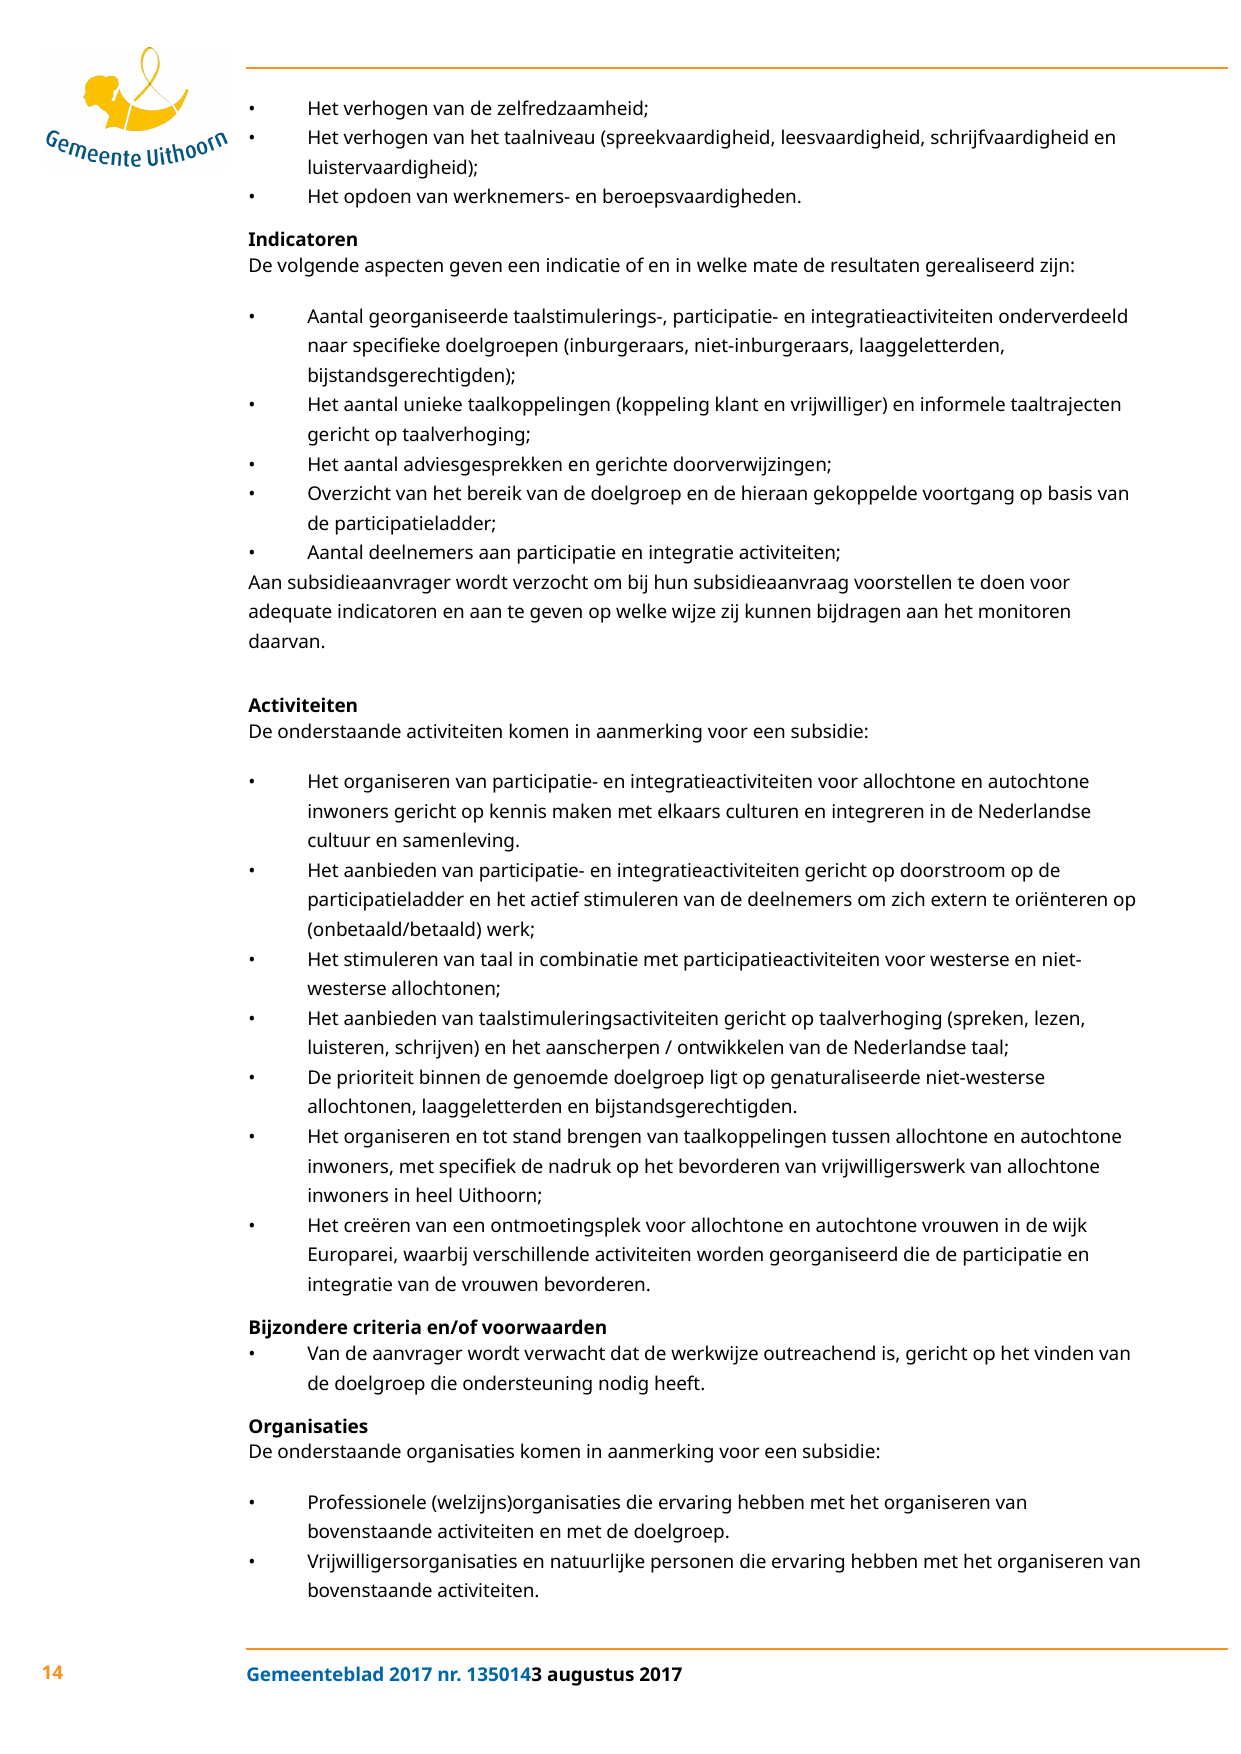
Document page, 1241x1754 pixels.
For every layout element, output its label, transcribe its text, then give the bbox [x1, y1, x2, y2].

text Organisaties [248, 1413, 1152, 1438]
list Professionele (welzijns)organisaties die ervaring hebben met het organiseren van bovenstaande activiteiten en met de doelgroep. [248, 1489, 1152, 1544]
list Het aanbieden van taalstimuleringsactiviteiten gericht op taalverhoging (spreken, lezen, luisteren, schrijven) en het aanscherpen / ontwikkelen van de Nederlandse taal; [248, 1005, 1152, 1060]
text Indicatoren [248, 227, 1152, 252]
list Het creëren van een ontmoetingsplek voor allochtone en autochtone vrouwen in de wijk Europarei, waarbij verschillende activiteiten worden georganiseerd die de participatie en integratie van de vrouwen bevorderen. [248, 1212, 1152, 1297]
text Bijzondere criteria en/of voorwaarden [248, 1314, 1152, 1340]
list Het organiseren van participatie- en integratieactiviteiten voor allochtone en autochtone inwoners gericht op kennis maken met elkaars culturen en integreren in de Nederlandse cultuur en samenleving. [248, 768, 1152, 853]
text De volgende aspecten geven een indicatie of en in welke mate de resultaten gerealiseerd zijn: [248, 252, 1152, 278]
list Vrijwilligersorganisaties en natuurlijke personen die ervaring hebben met het organiseren van bovenstaande activiteiten. [248, 1548, 1152, 1603]
text Aan subsidieaanvrager wordt verzocht om bij hun subsidieaanvraag voorstellen te doen voor adequate indicatoren en aan te geven op welke wijze zij kunnen bijdragen aan het monitoren daarvan. [248, 569, 1152, 654]
text Activiteiten [248, 692, 1152, 718]
list Het verhogen van het taalniveau (spreekvaardigheid, leesvaardigheid, schrijfvaardigheid en luistervaardigheid); [248, 124, 1152, 180]
list Het aanbieden van participatie- en integratieactiviteiten gericht op doorstroom op de participatieladder en het actief stimuleren van de deelnemers om zich extern te oriënteren op (onbetaald/betaald) werk; [248, 857, 1152, 942]
list Het organiseren en tot stand brengen van taalkoppelingen tussen allochtone en autochtone inwoners, met specifiek de nadruk op het bevorderen van vrijwilligerswerk van allochtone inwoners in heel Uithoorn; [248, 1123, 1152, 1208]
text De onderstaande activiteiten komen in aanmerking voor een subsidie: [248, 718, 1152, 744]
list Aantal georganiseerde taalstimulerings-, participatie- en integratieactiviteiten onderverdeeld naar specifieke doelgroepen (inburgeraars, niet-inburgeraars, laaggeletterden, bijstandsgerechtigden); [248, 303, 1152, 388]
list Het aantal adviesgesprekken en gerichte doorverwijzingen; [248, 451, 1152, 476]
list Het opdoen van werknemers- en beroepsvaardigheden. [248, 183, 1152, 209]
list Overzicht van het bereik van de doelgroep en de hieraan gekoppelde voortgang op basis van de participatieladder; [248, 480, 1152, 536]
picture [41, 47, 231, 172]
text De onderstaande organisaties komen in aanmerking voor een subsidie: [248, 1438, 1152, 1464]
list Van de aanvrager wordt verwacht dat de werkwijze outreachend is, gericht op het vinden van de doelgroep die ondersteuning nodig heeft. [248, 1340, 1152, 1395]
list De prioriteit binnen de genoemde doelgroep ligt op genaturaliseerde niet-westerse allochtonen, laaggeletterden en bijstandsgerechtigden. [248, 1064, 1152, 1119]
list Aantal deelnemers aan participatie en integratie activiteiten; [248, 539, 1152, 565]
list Het verhogen van de zelfredzaamheid; [248, 95, 1152, 121]
list Het stimuleren van taal in combinatie met participatieactiviteiten voor westerse en niet-westerse allochtonen; [248, 946, 1152, 1001]
list Het aantal unieke taalkoppelingen (koppeling klant en vrijwilliger) en informele taaltrajecten gericht op taalverhoging; [248, 392, 1152, 447]
